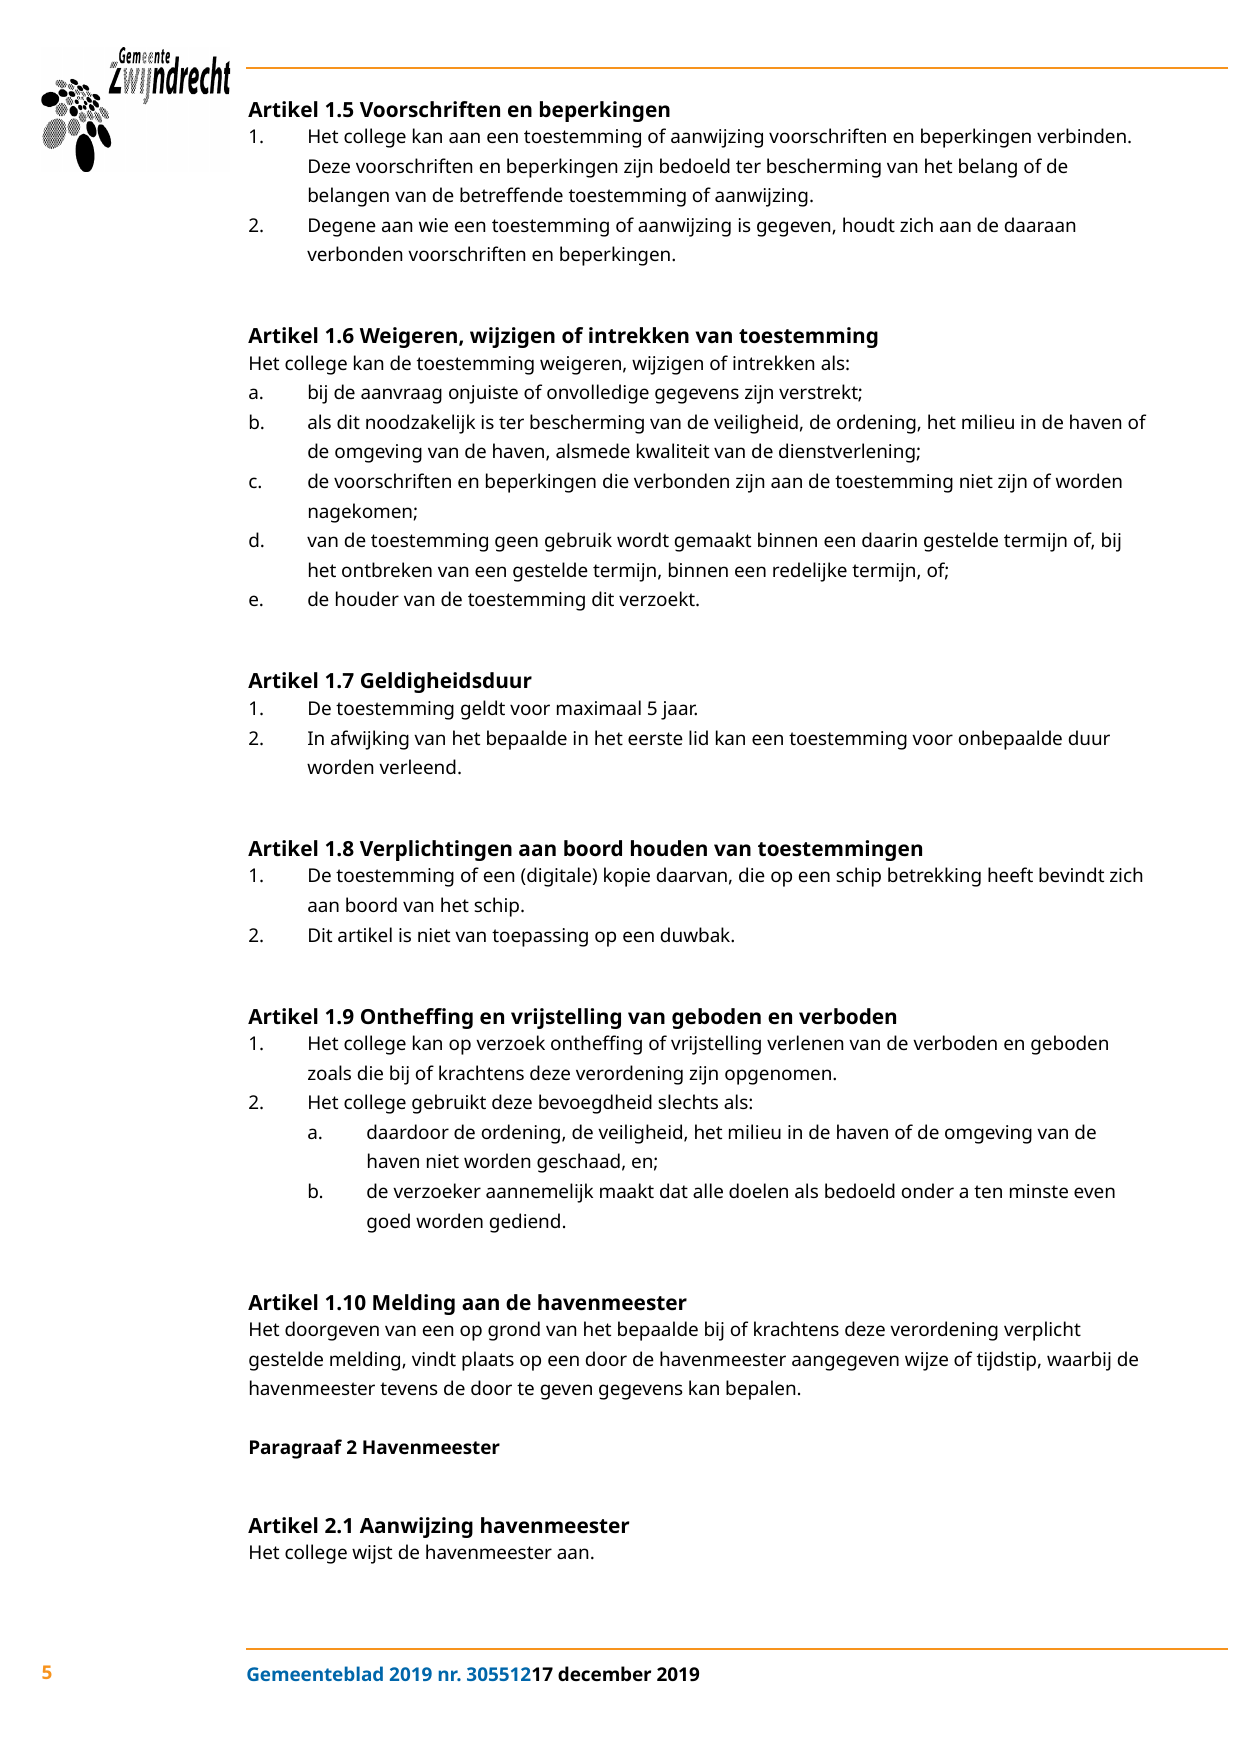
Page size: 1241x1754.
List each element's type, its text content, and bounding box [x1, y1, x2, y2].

text Artikel 1.5 Voorschriften en beperkingen [248, 95, 1152, 123]
text Artikel 1.6 Weigeren, wijzigen of intrekken van toestemming [248, 322, 1152, 350]
list Degene aan wie een toestemming of aanwijzing is gegeven, houdt zich aan de daaraan verbonden voorschriften en beperkingen. [248, 212, 1152, 267]
list In afwijking van het bepaalde in het eerste lid kan een toestemming voor onbepaalde duur worden verleend. [248, 725, 1152, 780]
list bij de aanvraag onjuiste of onvolledige gegevens zijn verstrekt; [248, 379, 1152, 405]
list van de toestemming geen gebruik wordt gemaakt binnen een daarin gestelde termijn of, bij het ontbreken van een gestelde termijn, binnen een redelijke termijn, of; [248, 527, 1152, 583]
picture [41, 47, 231, 172]
text Artikel 1.7 Geldigheidsduur [248, 667, 1152, 695]
text Het college wijst de havenmeester aan. [248, 1539, 1152, 1565]
text Artikel 1.8 Verplichtingen aan boord houden van toestemmingen [248, 834, 1152, 863]
list Het college kan aan een toestemming of aanwijzing voorschriften en beperkingen verbinden. Deze voorschriften en beperkingen zijn bedoeld ter bescherming van het belang of de belangen van de betreffende toestemming of aanwijzing. [248, 123, 1152, 208]
list de houder van de toestemming dit verzoekt. [248, 587, 1152, 612]
list de voorschriften en beperkingen die verbonden zijn aan de toestemming niet zijn of worden nagekomen; [248, 468, 1152, 524]
text Artikel 2.1 Aanwijzing havenmeester [248, 1511, 1152, 1539]
list Dit artikel is niet van toepassing op een duwbak. [248, 922, 1152, 948]
text Artikel 1.9 Ontheffing en vrijstelling van geboden en verboden [248, 1002, 1152, 1030]
list De toestemming of een (digitale) kopie daarvan, die op een schip betrekking heeft bevindt zich aan boord van het schip. [248, 863, 1152, 918]
text Artikel 1.10 Melding aan de havenmeester [248, 1288, 1152, 1316]
text Het doorgeven van een op grond van het bepaalde bij of krachtens deze verordening verplicht gestelde melding, vindt plaats op een door de havenmeester aangegeven wijze of tijdstip, waarbij de havenmeester tevens de door te geven gegevens kan bepalen. [248, 1316, 1152, 1401]
text Paragraaf 2 Havenmeester [248, 1434, 1152, 1460]
text Het college kan de toestemming weigeren, wijzigen of intrekken als: [248, 350, 1152, 376]
list Het college kan op verzoek ontheffing of vrijstelling verlenen van de verboden en geboden zoals die bij of krachtens deze verordening zijn opgenomen. [248, 1030, 1152, 1086]
list de verzoeker aannemelijk maakt dat alle doelen als bedoeld onder a ten minste even goed worden gediend. [307, 1178, 1152, 1233]
list daardoor de ordening, de veiligheid, het milieu in de haven of de omgeving van de haven niet worden geschaad, en; [307, 1119, 1152, 1174]
list Het college gebruikt deze bevoegdheid slechts als: [248, 1089, 1152, 1115]
list als dit noodzakelijk is ter bescherming van de veiligheid, de ordening, het milieu in de haven of de omgeving van de haven, alsmede kwaliteit van de dienstverlening; [248, 409, 1152, 464]
list De toestemming geldt voor maximaal 5 jaar. [248, 695, 1152, 721]
